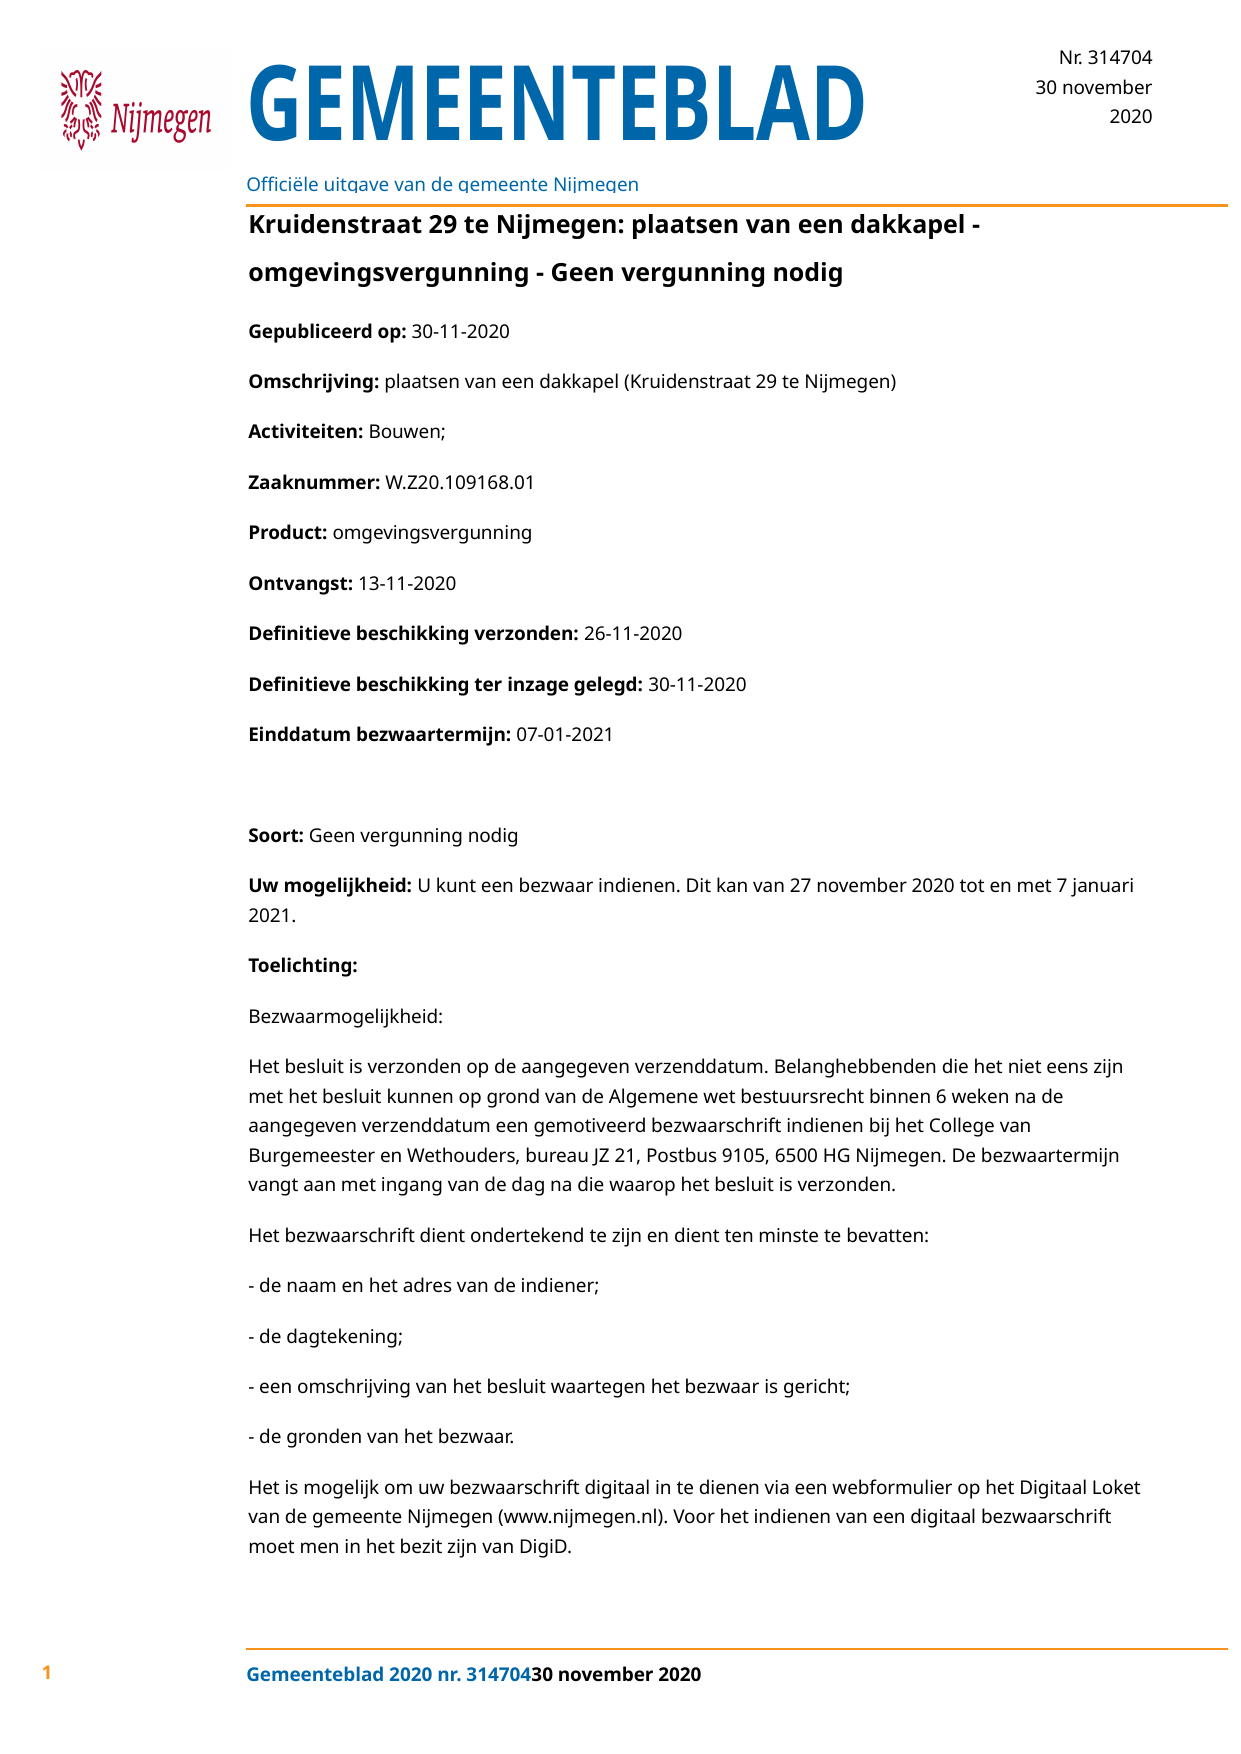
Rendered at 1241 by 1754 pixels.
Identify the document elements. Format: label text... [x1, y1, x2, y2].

text Einddatum bezwaartermijn: 07-01-2021 [248, 721, 1152, 747]
text Zaaknummer: W.Z20.109168.01 [248, 469, 1152, 495]
text Bezwaarmogelijkheid: [248, 1003, 1152, 1029]
picture [41, 47, 231, 172]
text Toelichting: [248, 952, 1152, 978]
text Product: omgevingsvergunning [248, 519, 1152, 545]
text Het is mogelijk om uw bezwaarschrift digitaal in te dienen via een webformulier op het Digitaal Loket van de gemeente Nijmegen (www.nijmegen.nl). Voor het indienen van een digitaal bezwaarschrift moet men in het bezit zijn van DigiD. [248, 1474, 1152, 1559]
text Het bezwaarschrift dient ondertekend te zijn en dient ten minste te bevatten: [248, 1222, 1152, 1248]
text Kruidenstraat 29 te Nijmegen: plaatsen van een dakkapel - omgevingsvergunning - Geen vergunning nodig [248, 207, 1152, 288]
text Uw mogelijkheid: U kunt een bezwaar indienen. Dit kan van 27 november 2020 tot en met 7 januari 2021. [248, 872, 1152, 928]
text Definitieve beschikking ter inzage gelegd: 30-11-2020 [248, 671, 1152, 697]
text - de naam en het adres van de indiener; [248, 1272, 1152, 1298]
text Gepubliceerd op: 30-11-2020 [248, 318, 1152, 344]
text - de gronden van het bezwaar. [248, 1424, 1152, 1449]
text - een omschrijving van het besluit waartegen het bezwaar is gericht; [248, 1373, 1152, 1399]
text Definitieve beschikking verzonden: 26-11-2020 [248, 620, 1152, 646]
text Ontvangst: 13-11-2020 [248, 570, 1152, 596]
text Het besluit is verzonden op de aangegeven verzenddatum. Belanghebbenden die het niet eens zijn met het besluit kunnen op grond van de Algemene wet bestuursrecht binnen 6 weken na de aangegeven verzenddatum een gemotiveerd bezwaarschrift indienen bij het College van Burgemeester en Wethouders, bureau JZ 21, Postbus 9105, 6500 HG Nijmegen. De bezwaartermijn vangt aan met ingang van de dag na die waarop het besluit is verzonden. [248, 1053, 1152, 1197]
text Soort: Geen vergunning nodig [248, 822, 1152, 848]
text Activiteiten: Bouwen; [248, 419, 1152, 444]
text - de dagtekening; [248, 1323, 1152, 1349]
text Omschrijving: plaatsen van een dakkapel (Kruidenstraat 29 te Nijmegen) [248, 368, 1152, 394]
